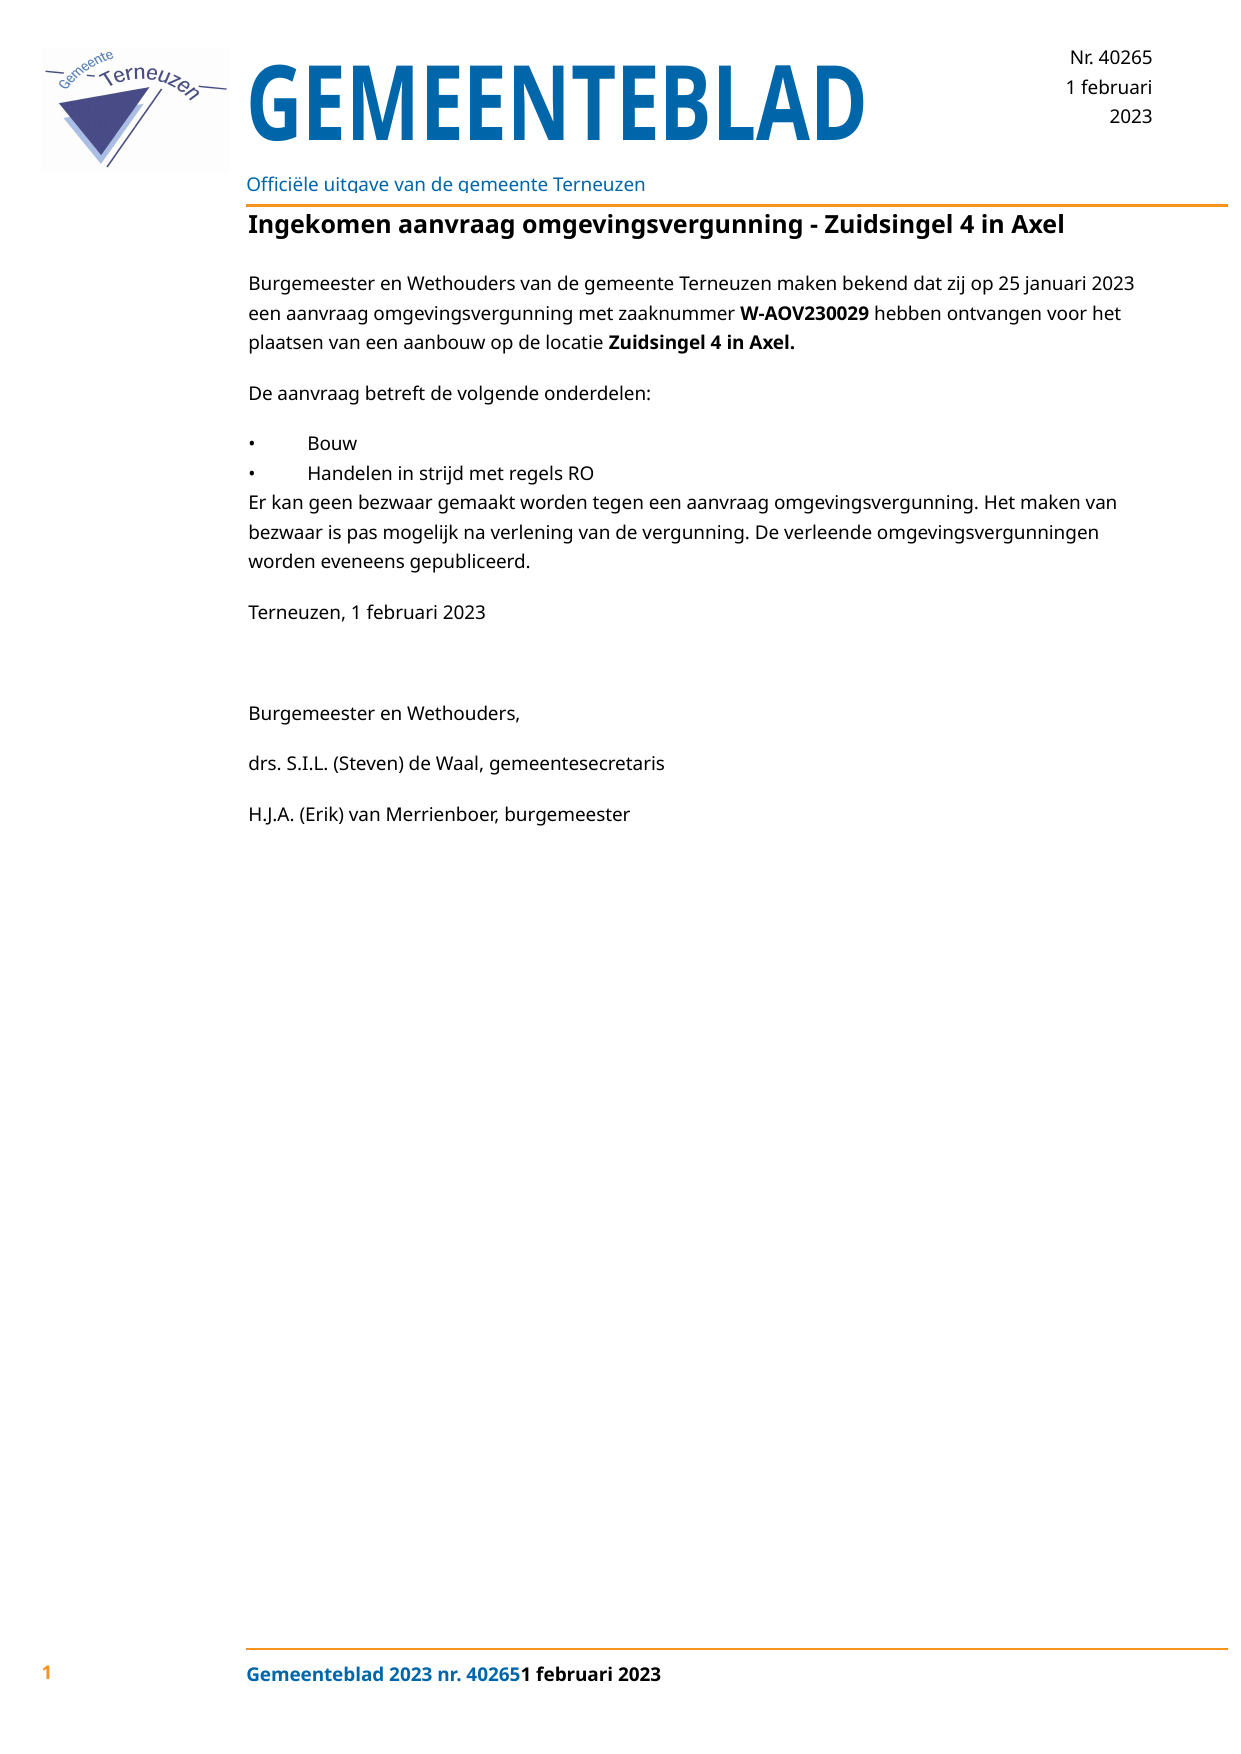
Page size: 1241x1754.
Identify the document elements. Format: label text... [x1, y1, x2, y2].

text Burgemeester en Wethouders van de gemeente Terneuzen maken bekend dat zij op 25 januari 2023 een aanvraag omgevingsvergunning met zaaknummer W-AOV230029 hebben ontvangen voor het plaatsen van een aanbouw op de locatie Zuidsingel 4 in Axel. [248, 270, 1152, 355]
text H.J.A. (Erik) van Merrienboer, burgemeester [248, 801, 1152, 826]
text De aanvraag betreft de volgende onderdelen: [248, 380, 1152, 406]
text Ingekomen aanvraag omgevingsvergunning - Zuidsingel 4 in Axel [248, 207, 1152, 241]
text Er kan geen bezwaar gemaakt worden tegen een aanvraag omgevingsvergunning. Het maken van bezwaar is pas mogelijk na verlening van de vergunning. De verleende omgevingsvergunningen worden eveneens gepubliceerd. [248, 489, 1152, 574]
picture [41, 47, 231, 172]
text Burgemeester en Wethouders, [248, 700, 1152, 726]
list Handelen in strijd met regels RO [248, 460, 1152, 486]
text Terneuzen, 1 februari 2023 [248, 599, 1152, 625]
list Bouw [248, 430, 1152, 456]
text drs. S.I.L. (Steven) de Waal, gemeentesecretaris [248, 750, 1152, 776]
